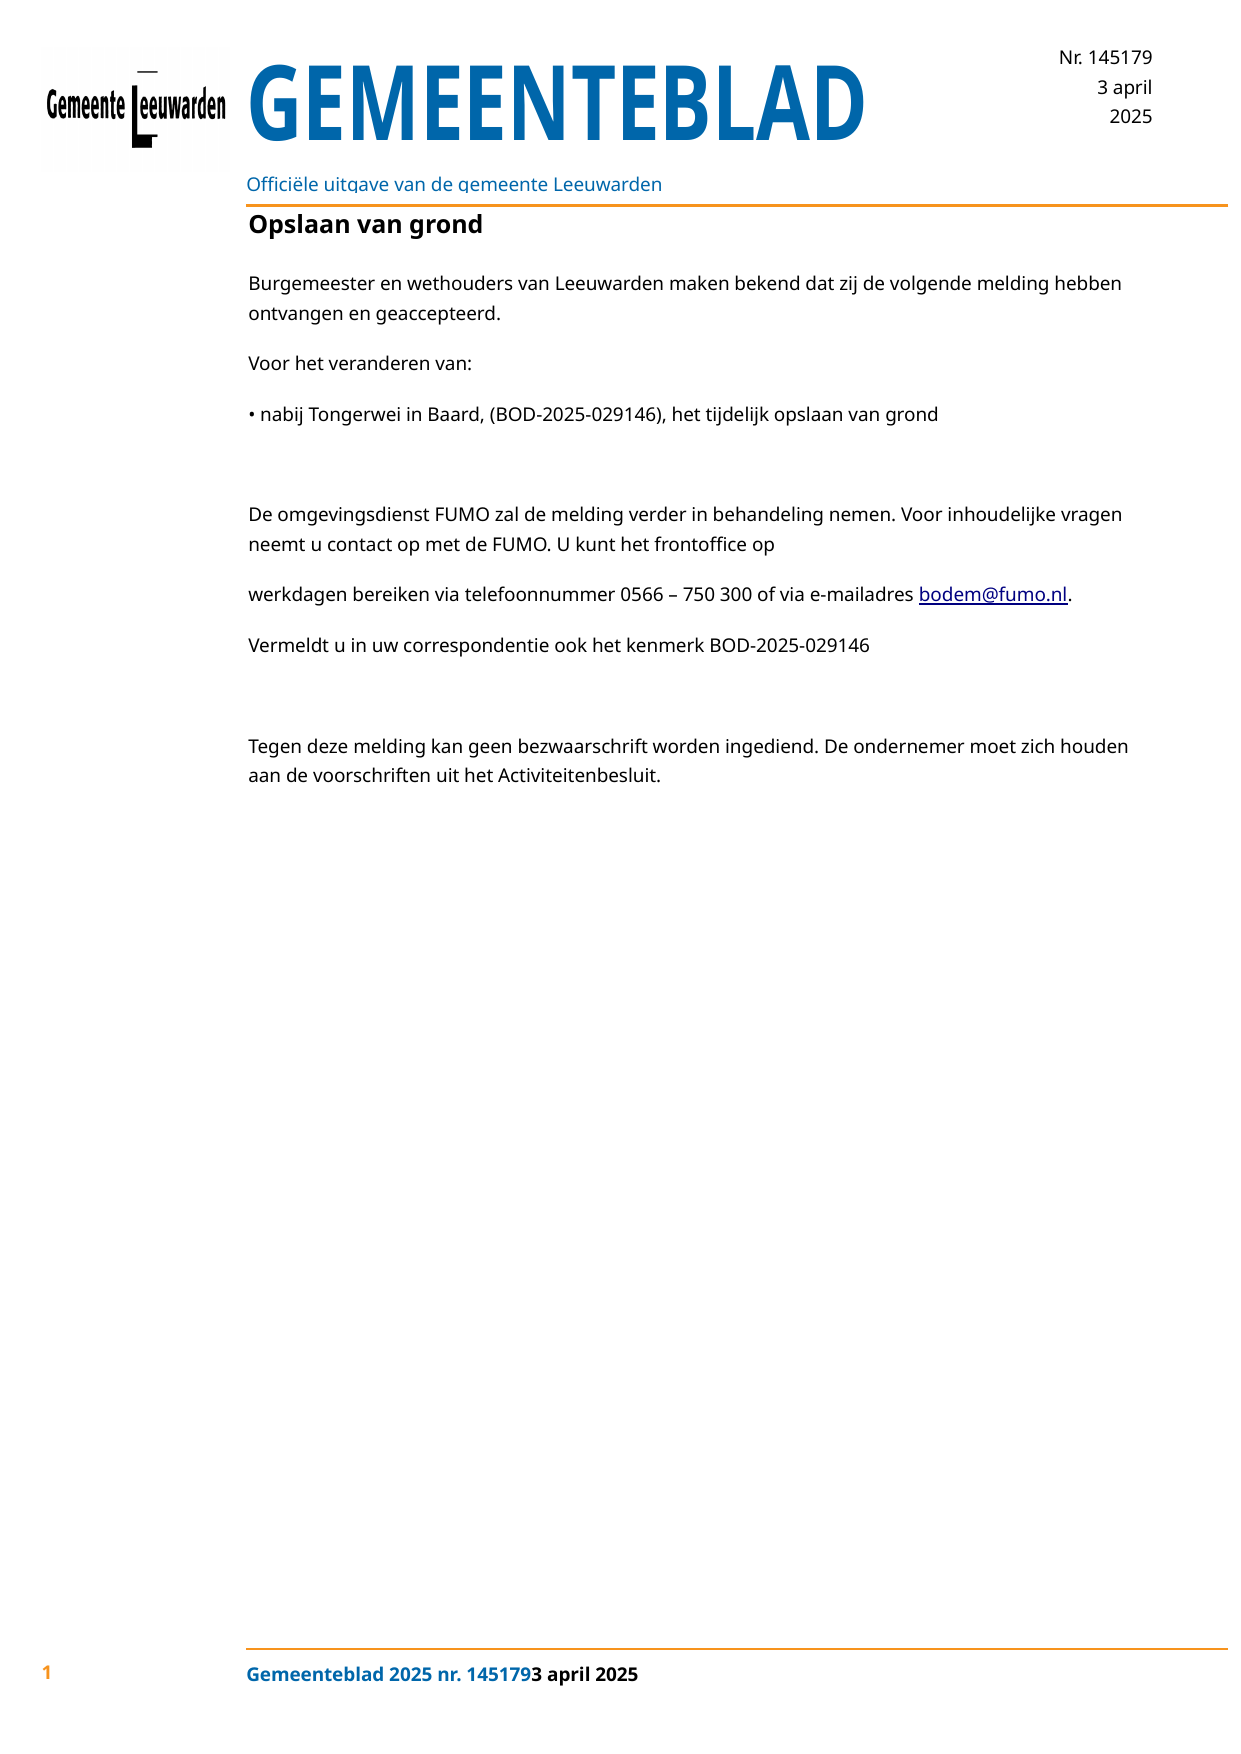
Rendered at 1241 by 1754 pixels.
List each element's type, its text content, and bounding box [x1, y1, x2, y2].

text werkdagen bereiken via telefoonnummer 0566 – 750 300 of via e-mailadres bodem@fumo.nl. [248, 582, 1152, 607]
text • nabij Tongerwei in Baard, (BOD-2025-029146), het tijdelijk opslaan van grond [248, 401, 1152, 426]
picture [41, 47, 231, 172]
text Vermeldt u in uw correspondentie ook het kenmerk BOD-2025-029146 [248, 632, 1152, 658]
text Opslaan van grond [248, 207, 1152, 241]
text De omgevingsdienst FUMO zal de melding verder in behandeling nemen. Voor inhoudelijke vragen neemt u contact op met de FUMO. U kunt het frontoffice op [248, 502, 1152, 557]
text Burgemeester en wethouders van Leeuwarden maken bekend dat zij de volgende melding hebben ontvangen en geaccepteerd. [248, 270, 1152, 326]
text Tegen deze melding kan geen bezwaarschrift worden ingediend. De ondernemer moet zich houden aan de voorschriften uit het Activiteitenbesluit. [248, 733, 1152, 788]
text Voor het veranderen van: [248, 350, 1152, 376]
